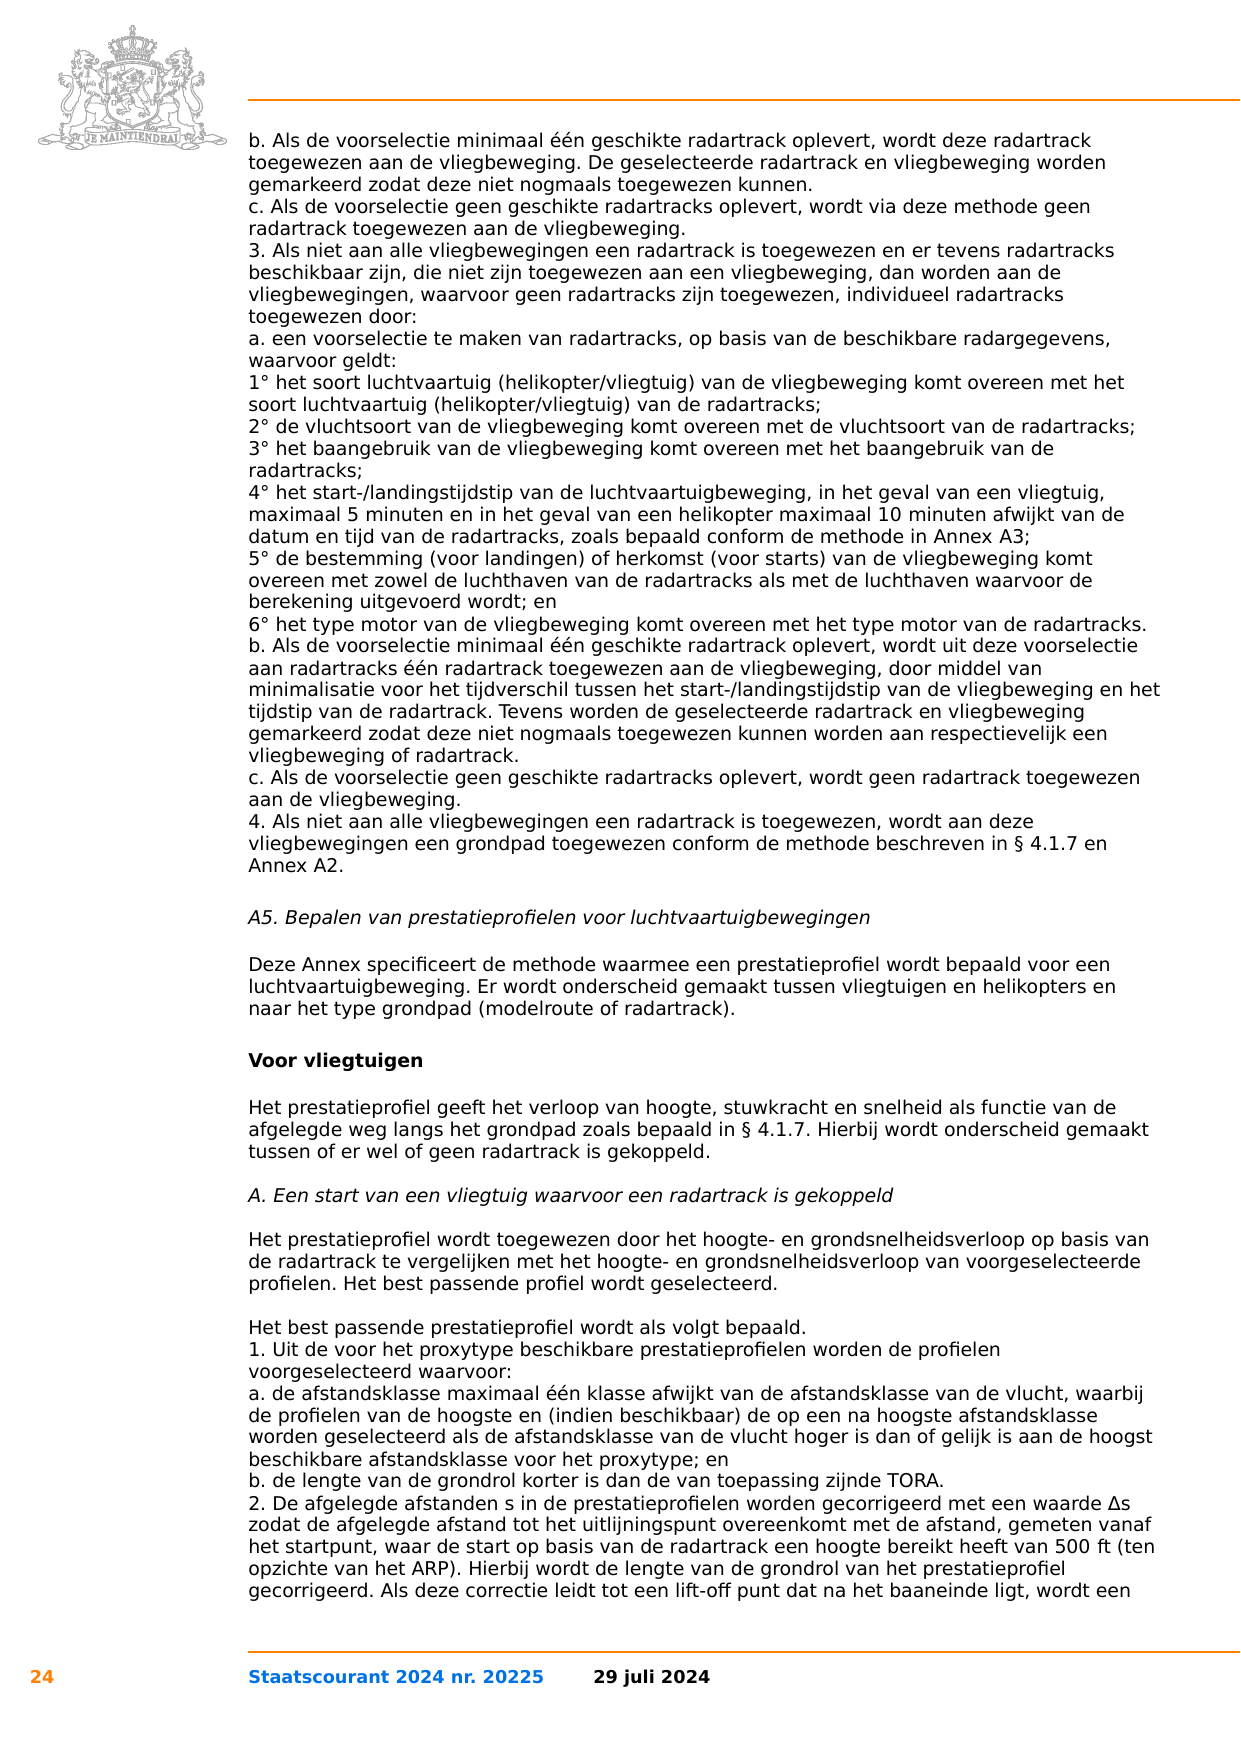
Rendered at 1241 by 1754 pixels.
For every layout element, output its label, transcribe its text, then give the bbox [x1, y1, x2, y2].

text a. een voorselectie te maken van radartracks, op basis van de beschikbare radargegevens, waarvoor geldt: [248, 328, 1163, 372]
text Deze Annex specificeert de methode waarmee een prestatieprofiel wordt bepaald voor een luchtvaartuigbeweging. Er wordt onderscheid gemaakt tussen vliegtuigen en helikopters en naar het type grondpad (modelroute of radartrack). [248, 954, 1163, 1020]
text Het prestatieprofiel wordt toegewezen door het hoogte- en grondsnelheidsverloop op basis van de radartrack te vergelijken met het hoogte- en grondsnelheidsverloop van voorgeselecteerde profielen. Het best passende profiel wordt geselecteerd. [248, 1229, 1163, 1295]
subtitle Voor vliegtuigen [248, 1050, 1163, 1072]
text 6° het type motor van de vliegbeweging komt overeen met het type motor van de radartracks. [248, 613, 1163, 635]
subtitle A5. Bepalen van prestatieprofielen voor luchtvaartuigbewegingen [248, 907, 1163, 929]
text 5° de bestemming (voor landingen) of herkomst (voor starts) van de vliegbeweging komt overeen met zowel de luchthaven van de radartracks als met de luchthaven waarvoor de berekening uitgevoerd wordt; en [248, 547, 1163, 613]
text 2. De afgelegde afstanden s in de prestatieprofielen worden gecorrigeerd met een waarde Δs zodat de afgelegde afstand tot het uitlijningspunt overeenkomt met de afstand, gemeten vanaf het startpunt, waar de start op basis van de radartrack een hoogte bereikt heeft van 500 ft (ten opzichte van het ARP). Hierbij wordt de lengte van de grondrol van het prestatieprofiel gecorrigeerd. Als deze correctie leidt tot een lift-off punt dat na het baaneinde ligt, wordt een [248, 1492, 1163, 1602]
text 1° het soort luchtvaartuig (helikopter/vliegtuig) van de vliegbeweging komt overeen met het soort luchtvaartuig (helikopter/vliegtuig) van de radartracks; [248, 372, 1163, 416]
text 4. Als niet aan alle vliegbewegingen een radartrack is toegewezen, wordt aan deze vliegbewegingen een grondpad toegewezen conform de methode beschreven in § 4.1.7 en Annex A2. [248, 811, 1163, 877]
text 3. Als niet aan alle vliegbewegingen een radartrack is toegewezen en er tevens radartracks beschikbaar zijn, die niet zijn toegewezen aan een vliegbeweging, dan worden aan de vliegbewegingen, waarvoor geen radartracks zijn toegewezen, individueel radartracks toegewezen door: [248, 240, 1163, 328]
text b. Als de voorselectie minimaal één geschikte radartrack oplevert, wordt deze radartrack toegewezen aan de vliegbeweging. De geselecteerde radartrack en vliegbeweging worden gemarkeerd zodat deze niet nogmaals toegewezen kunnen. [248, 130, 1163, 196]
text 4° het start-/landingstijdstip van de luchtvaartuigbeweging, in het geval van een vliegtuig, maximaal 5 minuten en in het geval van een helikopter maximaal 10 minuten afwijkt van de datum en tijd van de radartracks, zoals bepaald conform de methode in Annex A3; [248, 482, 1163, 547]
text c. Als de voorselectie geen geschikte radartracks oplevert, wordt geen radartrack toegewezen aan de vliegbeweging. [248, 767, 1163, 811]
picture [38, 25, 227, 150]
subtitle A. Een start van een vliegtuig waarvoor een radartrack is gekoppeld [248, 1185, 1163, 1207]
text a. de afstandsklasse maximaal één klasse afwijkt van de afstandsklasse van de vlucht, waarbij de profielen van de hoogste en (indien beschikbaar) de op een na hoogste afstandsklasse worden geselecteerd als de afstandsklasse van de vlucht hoger is dan of gelijk is aan de hoogst beschikbare afstandsklasse voor het proxytype; en [248, 1382, 1163, 1470]
text Het prestatieprofiel geeft het verloop van hoogte, stuwkracht en snelheid als functie van de afgelegde weg langs het grondpad zoals bepaald in § 4.1.7. Hierbij wordt onderscheid gemaakt tussen of er wel of geen radartrack is gekoppeld. [248, 1097, 1163, 1163]
text 1. Uit de voor het proxytype beschikbare prestatieprofielen worden de profielen voorgeselecteerd waarvoor: [248, 1338, 1163, 1382]
text b. de lengte van de grondrol korter is dan de van toepassing zijnde TORA. [248, 1470, 1163, 1492]
text c. Als de voorselectie geen geschikte radartracks oplevert, wordt via deze methode geen radartrack toegewezen aan de vliegbeweging. [248, 196, 1163, 240]
text 2° de vluchtsoort van de vliegbeweging komt overeen met de vluchtsoort van de radartracks; [248, 416, 1163, 438]
text 3° het baangebruik van de vliegbeweging komt overeen met het baangebruik van de radartracks; [248, 438, 1163, 482]
text b. Als de voorselectie minimaal één geschikte radartrack oplevert, wordt uit deze voorselectie aan radartracks één radartrack toegewezen aan de vliegbeweging, door middel van minimalisatie voor het tijdverschil tussen het start-/landingstijdstip van de vliegbeweging en het tijdstip van de radartrack. Tevens worden de geselecteerde radartrack en vliegbeweging gemarkeerd zodat deze niet nogmaals toegewezen kunnen worden aan respectievelijk een vliegbeweging of radartrack. [248, 635, 1163, 767]
text Het best passende prestatieprofiel wordt als volgt bepaald. [248, 1317, 1163, 1338]
